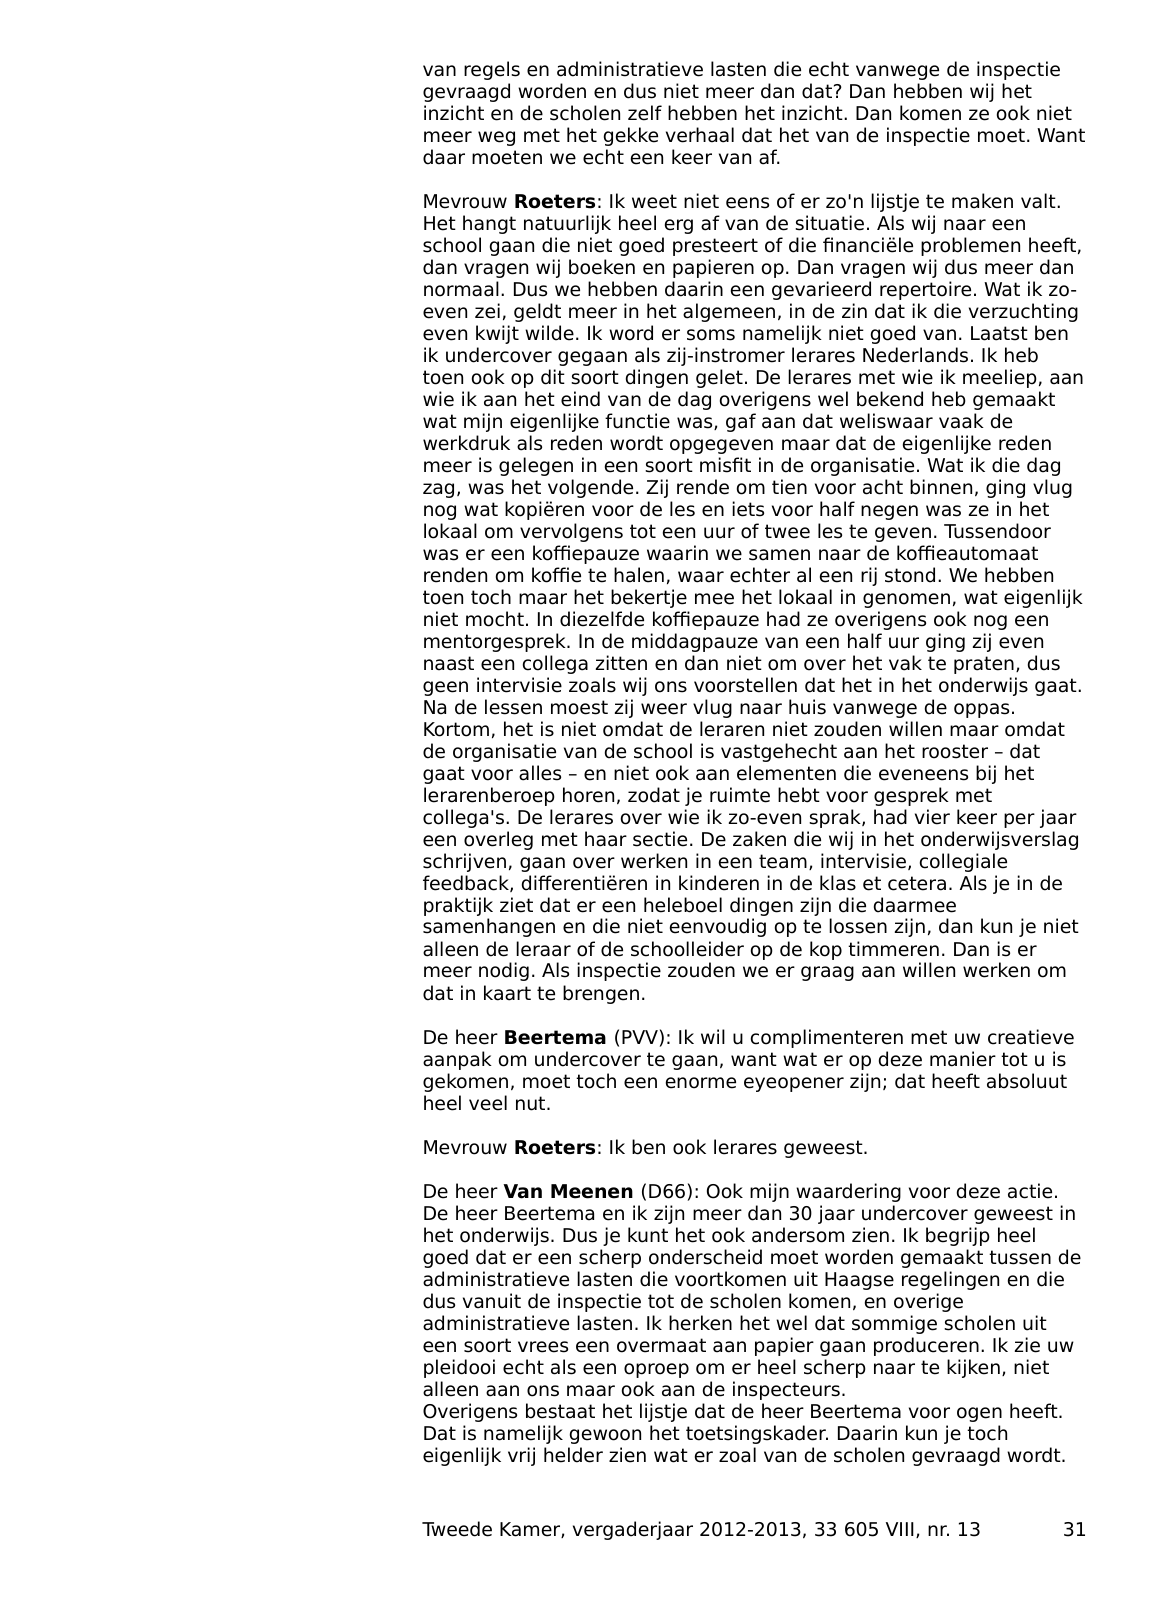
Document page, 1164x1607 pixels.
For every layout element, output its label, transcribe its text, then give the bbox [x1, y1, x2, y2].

text De heer Beertema (PVV): Ik wil u complimenteren met uw creatieve aanpak om undercover te gaan, want wat er op deze manier tot u is gekomen, moet toch een enorme eyeopener zijn; dat heeft absoluut heel veel nut. [422, 1027, 1087, 1114]
text De heer Van Meenen (D66): Ook mijn waardering voor deze actie. De heer Beertema en ik zijn meer dan 30 jaar undercover geweest in het onderwijs. Dus je kunt het ook andersom zien. Ik begrijp heel goed dat er een scherp onderscheid moet worden gemaakt tussen de administratieve lasten die voortkomen uit Haagse regelingen en die dus vanuit de inspectie tot de scholen komen, en overige administratieve lasten. Ik herken het wel dat sommige scholen uit een soort vrees een overmaat aan papier gaan produceren. Ik zie uw pleidooi echt als een oproep om er heel scherp naar te kijken, niet alleen aan ons maar ook aan de inspecteurs. [422, 1181, 1087, 1401]
text Mevrouw Roeters: Ik ben ook lerares geweest. [422, 1137, 1087, 1159]
text Overigens bestaat het lijstje dat de heer Beertema voor ogen heeft. Dat is namelijk gewoon het toetsingskader. Daarin kun je toch eigenlijk vrij helder zien wat er zoal van de scholen gevraagd wordt. [422, 1401, 1087, 1467]
text van regels en administratieve lasten die echt vanwege de inspectie gevraagd worden en dus niet meer dan dat? Dan hebben wij het inzicht en de scholen zelf hebben het inzicht. Dan komen ze ook niet meer weg met het gekke verhaal dat het van de inspectie moet. Want daar moeten we echt een keer van af. [422, 59, 1087, 169]
text Kortom, het is niet omdat de leraren niet zouden willen maar omdat de organisatie van de school is vastgehecht aan het rooster – dat gaat voor alles – en niet ook aan elementen die eveneens bij het lerarenberoep horen, zodat je ruimte hebt voor gesprek met collega's. De lerares over wie ik zo-even sprak, had vier keer per jaar een overleg met haar sectie. De zaken die wij in het onderwijsverslag schrijven, gaan over werken in een team, intervisie, collegiale feedback, differentiëren in kinderen in de klas et cetera. Als je in de praktijk ziet dat er een heleboel dingen zijn die daarmee samenhangen en die niet eenvoudig op te lossen zijn, dan kun je niet alleen de leraar of de schoolleider op de kop timmeren. Dan is er meer nodig. Als inspectie zouden we er graag aan willen werken om dat in kaart te brengen. [422, 719, 1087, 1004]
text Mevrouw Roeters: Ik weet niet eens of er zo'n lijstje te maken valt. Het hangt natuurlijk heel erg af van de situatie. Als wij naar een school gaan die niet goed presteert of die financiële problemen heeft, dan vragen wij boeken en papieren op. Dan vragen wij dus meer dan normaal. Dus we hebben daarin een gevarieerd repertoire. Wat ik zo-even zei, geldt meer in het algemeen, in de zin dat ik die verzuchting even kwijt wilde. Ik word er soms namelijk niet goed van. Laatst ben ik undercover gegaan als zij-instromer lerares Nederlands. Ik heb toen ook op dit soort dingen gelet. De lerares met wie ik meeliep, aan wie ik aan het eind van de dag overigens wel bekend heb gemaakt wat mijn eigenlijke functie was, gaf aan dat weliswaar vaak de werkdruk als reden wordt opgegeven maar dat de eigenlijke reden meer is gelegen in een soort misfit in de organisatie. Wat ik die dag zag, was het volgende. Zij rende om tien voor acht binnen, ging vlug nog wat kopiëren voor de les en iets voor half negen was ze in het lokaal om vervolgens tot een uur of twee les te geven. Tussendoor was er een koffiepauze waarin we samen naar de koffieautomaat renden om koffie te halen, waar echter al een rij stond. We hebben toen toch maar het bekertje mee het lokaal in genomen, wat eigenlijk niet mocht. In diezelfde koffiepauze had ze overigens ook nog een mentorgesprek. In de middagpauze van een half uur ging zij even naast een collega zitten en dan niet om over het vak te praten, dus geen intervisie zoals wij ons voorstellen dat het in het onderwijs gaat. Na de lessen moest zij weer vlug naar huis vanwege de oppas. [422, 191, 1087, 719]
